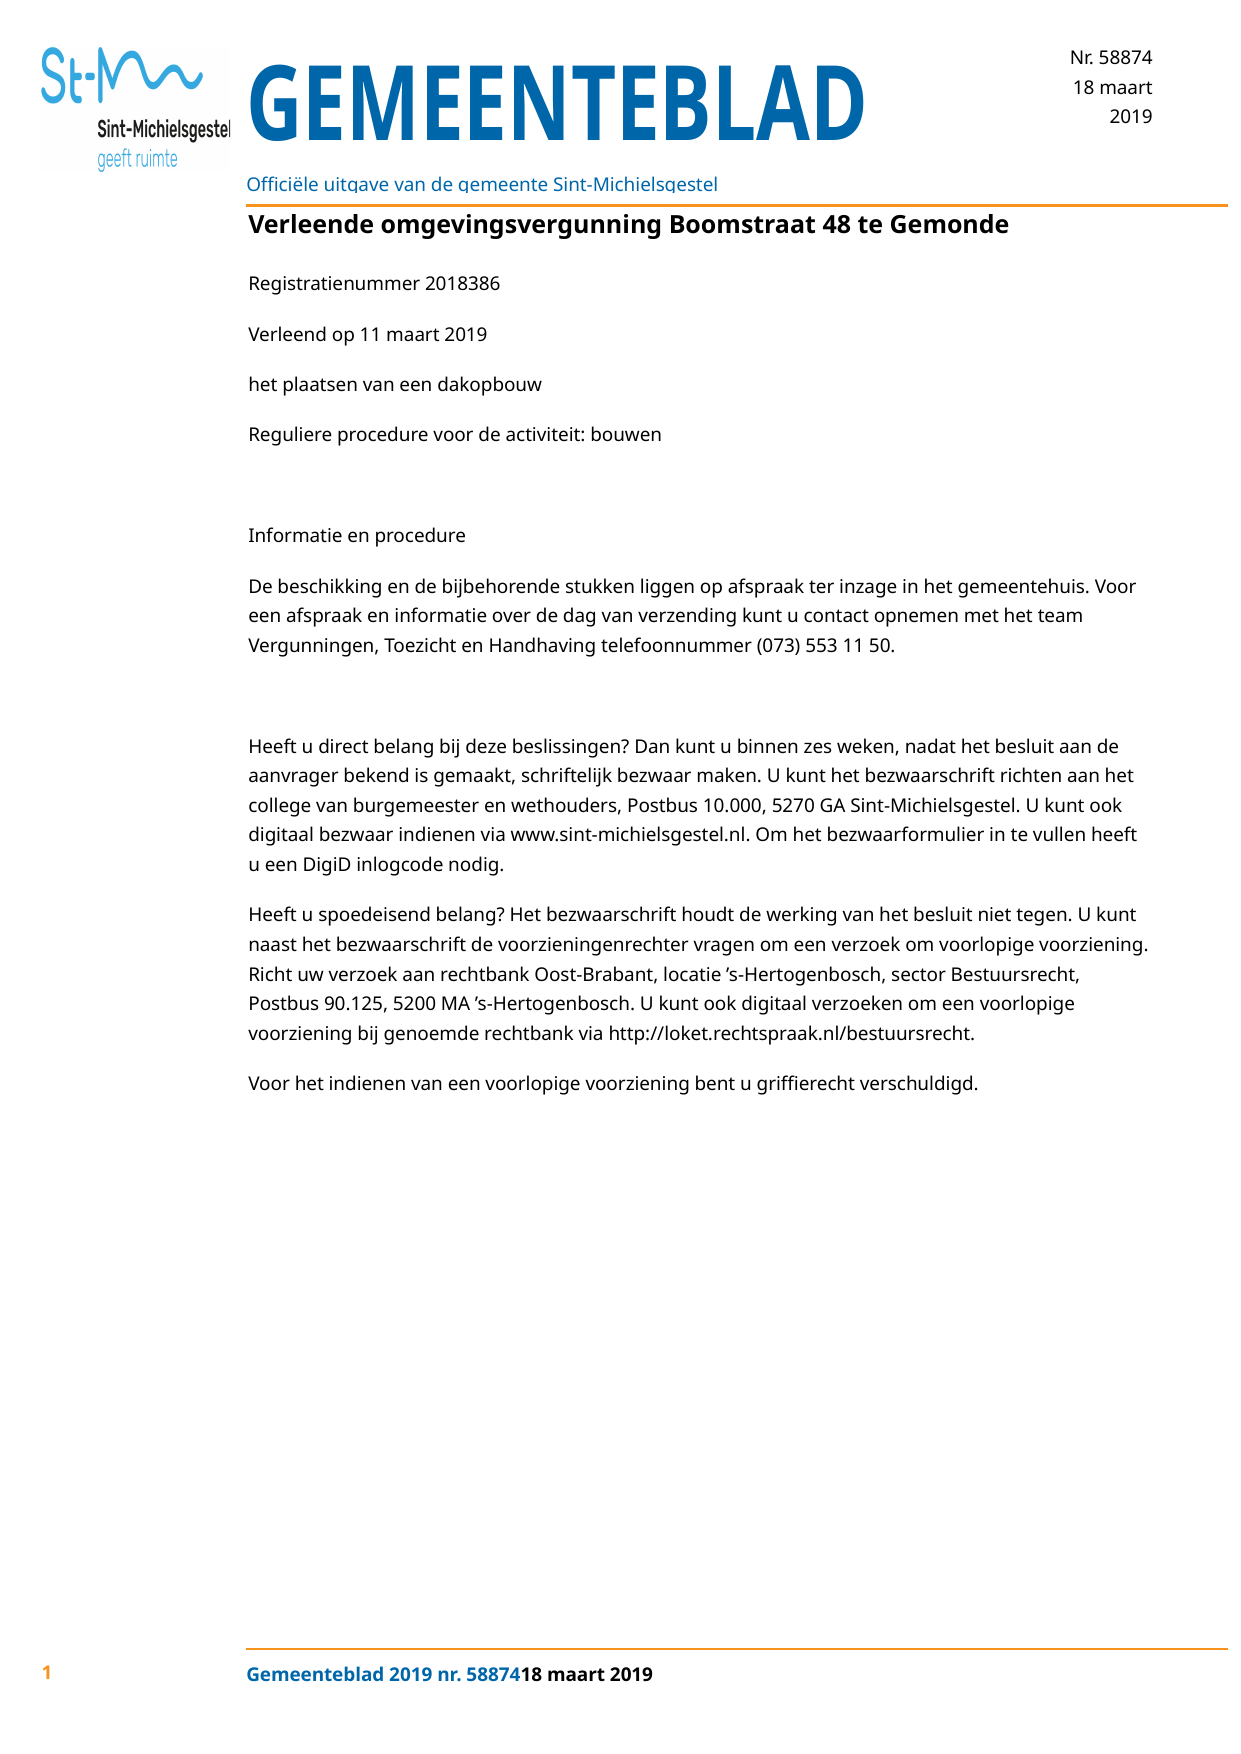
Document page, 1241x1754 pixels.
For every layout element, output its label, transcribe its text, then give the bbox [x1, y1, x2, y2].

picture [41, 47, 231, 172]
text Registratienummer 2018386 [248, 270, 1152, 296]
text Verleende omgevingsvergunning Boomstraat 48 te Gemonde [248, 207, 1152, 241]
text Verleend op 11 maart 2019 [248, 321, 1152, 346]
text Reguliere procedure voor de activiteit: bouwen [248, 422, 1152, 447]
text het plaatsen van een dakopbouw [248, 371, 1152, 397]
text Voor het indienen van een voorlopige voorziening bent u griffierecht verschuldigd. [248, 1070, 1152, 1096]
text Heeft u spoedeisend belang? Het bezwaarschrift houdt de werking van het besluit niet tegen. U kunt naast het bezwaarschrift de voorzieningenrechter vragen om een verzoek om voorlopige voorziening. Richt uw verzoek aan rechtbank Oost-Brabant, locatie ’s-Hertogenbosch, sector Bestuursrecht, Postbus 90.125, 5200 MA ’s-Hertogenbosch. U kunt ook digitaal verzoeken om een voorlopige voorziening bij genoemde rechtbank via http://loket.rechtspraak.nl/bestuursrecht. [248, 902, 1152, 1046]
text Heeft u direct belang bij deze beslissingen? Dan kunt u binnen zes weken, nadat het besluit aan de aanvrager bekend is gemaakt, schriftelijk bezwaar maken. U kunt het bezwaarschrift richten aan het college van burgemeester en wethouders, Postbus 10.000, 5270 GA Sint-Michielsgestel. U kunt ook digitaal bezwaar indienen via www.sint-michielsgestel.nl. Om het bezwaarformulier in te vullen heeft u een DigiD inlogcode nodig. [248, 733, 1152, 877]
text Informatie en procedure [248, 522, 1152, 548]
text De beschikking en de bijbehorende stukken liggen op afspraak ter inzage in het gemeentehuis. Voor een afspraak en informatie over de dag van verzending kunt u contact opnemen met het team Vergunningen, Toezicht en Handhaving telefoonnummer (073) 553 11 50. [248, 573, 1152, 658]
